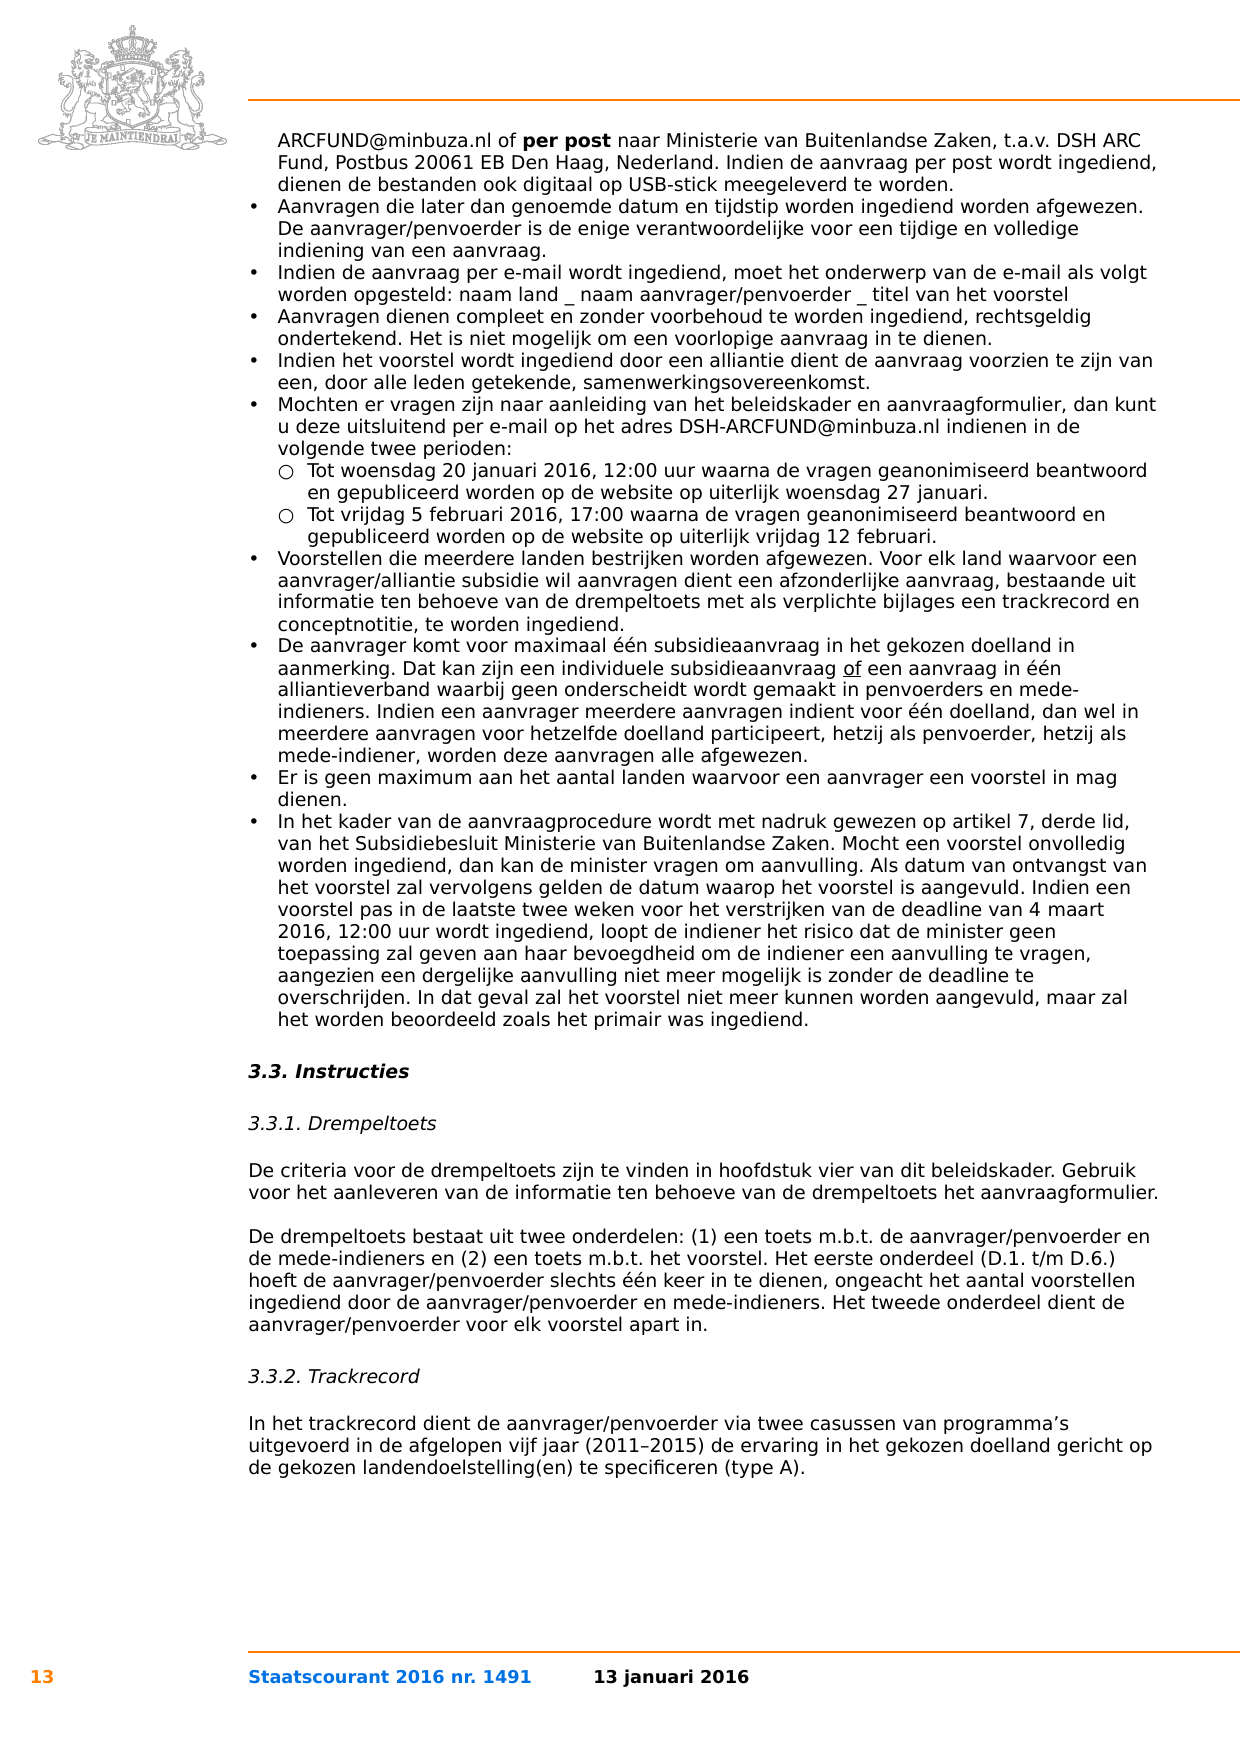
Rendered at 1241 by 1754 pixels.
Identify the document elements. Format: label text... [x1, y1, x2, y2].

text In het trackrecord dient de aanvrager/penvoerder via twee casussen van programma’s uitgevoerd in de afgelopen vijf jaar (2011–2015) de ervaring in het gekozen doelland gericht op de gekozen landendoelstelling(en) te specificeren (type A). [248, 1413, 1163, 1479]
text • Voorstellen die meerdere landen bestrijken worden afgewezen. Voor elk land waarvoor een aanvrager/alliantie subsidie wil aanvragen dient een afzonderlijke aanvraag, bestaande uit informatie ten behoeve van de drempeltoets met als verplichte bijlages een trackrecord en conceptnotitie, te worden ingediend. [248, 547, 1163, 635]
text • Aanvragen dienen compleet en zonder voorbehoud te worden ingediend, rechtsgeldig ondertekend. Het is niet mogelijk om een voorlopige aanvraag in te dienen. [248, 306, 1163, 350]
text ○ Tot woensdag 20 januari 2016, 12:00 uur waarna de vragen geanonimiseerd beantwoord en gepubliceerd worden op de website op uiterlijk woensdag 27 januari. [278, 459, 1163, 503]
text • Aanvragen die later dan genoemde datum en tijdstip worden ingediend worden afgewezen. De aanvrager/penvoerder is de enige verantwoordelijke voor een tijdige en volledige indiening van een aanvraag. [248, 196, 1163, 262]
text • De aanvrager komt voor maximaal één subsidieaanvraag in het gekozen doelland in aanmerking. Dat kan zijn een individuele subsidieaanvraag of een aanvraag in één alliantieverband waarbij geen onderscheidt wordt gemaakt in penvoerders en mede-indieners. Indien een aanvrager meerdere aanvragen indient voor één doelland, dan wel in meerdere aanvragen voor hetzelfde doelland participeert, hetzij als penvoerder, hetzij als mede-indiener, worden deze aanvragen alle afgewezen. [248, 635, 1163, 767]
text ○ Tot vrijdag 5 februari 2016, 17:00 waarna de vragen geanonimiseerd beantwoord en gepubliceerd worden op de website op uiterlijk vrijdag 12 februari. [278, 503, 1163, 547]
text • Indien het voorstel wordt ingediend door een alliantie dient de aanvraag voorzien te zijn van een, door alle leden getekende, samenwerkingsovereenkomst. [248, 350, 1163, 394]
text De drempeltoets bestaat uit twee onderdelen: (1) een toets m.b.t. de aanvrager/penvoerder en de mede-indieners en (2) een toets m.b.t. het voorstel. Het eerste onderdeel (D.1. t/m D.6.) hoeft de aanvrager/penvoerder slechts één keer in te dienen, ongeacht het aantal voorstellen ingediend door de aanvrager/penvoerder en mede-indieners. Het tweede onderdeel dient de aanvrager/penvoerder voor elk voorstel apart in. [248, 1226, 1163, 1336]
text ARCFUND@minbuza.nl of per post naar Ministerie van Buitenlandse Zaken, t.a.v. DSH ARC Fund, Postbus 20061 EB Den Haag, Nederland. Indien de aanvraag per post wordt ingediend, dienen de bestanden ook digitaal op USB-stick meegeleverd te worden. [248, 130, 1163, 196]
text • Er is geen maximum aan het aantal landen waarvoor een aanvrager een voorstel in mag dienen. [248, 767, 1163, 811]
subtitle 3.3.1. Drempeltoets [248, 1113, 1163, 1135]
text De criteria voor de drempeltoets zijn te vinden in hoofdstuk vier van dit beleidskader. Gebruik voor het aanleveren van de informatie ten behoeve van de drempeltoets het aanvraagformulier. [248, 1160, 1163, 1204]
text • Mochten er vragen zijn naar aanleiding van het beleidskader en aanvraagformulier, dan kunt u deze uitsluitend per e-mail op het adres DSH-ARCFUND@minbuza.nl indienen in de volgende twee perioden: [248, 394, 1163, 459]
text • Indien de aanvraag per e-mail wordt ingediend, moet het onderwerp van de e-mail als volgt worden opgesteld: naam land _ naam aanvrager/penvoerder _ titel van het voorstel [248, 262, 1163, 306]
subtitle 3.3. Instructies [248, 1061, 1163, 1083]
text • In het kader van de aanvraagprocedure wordt met nadruk gewezen op artikel 7, derde lid, van het Subsidiebesluit Ministerie van Buitenlandse Zaken. Mocht een voorstel onvolledig worden ingediend, dan kan de minister vragen om aanvulling. Als datum van ontvangst van het voorstel zal vervolgens gelden de datum waarop het voorstel is aangevuld. Indien een voorstel pas in de laatste twee weken voor het verstrijken van de deadline van 4 maart 2016, 12:00 uur wordt ingediend, loopt de indiener het risico dat de minister geen toepassing zal geven aan haar bevoegdheid om de indiener een aanvulling te vragen, aangezien een dergelijke aanvulling niet meer mogelijk is zonder de deadline te overschrijden. In dat geval zal het voorstel niet meer kunnen worden aangevuld, maar zal het worden beoordeeld zoals het primair was ingediend. [248, 811, 1163, 1031]
subtitle 3.3.2. Trackrecord [248, 1366, 1163, 1388]
picture [38, 25, 227, 150]
